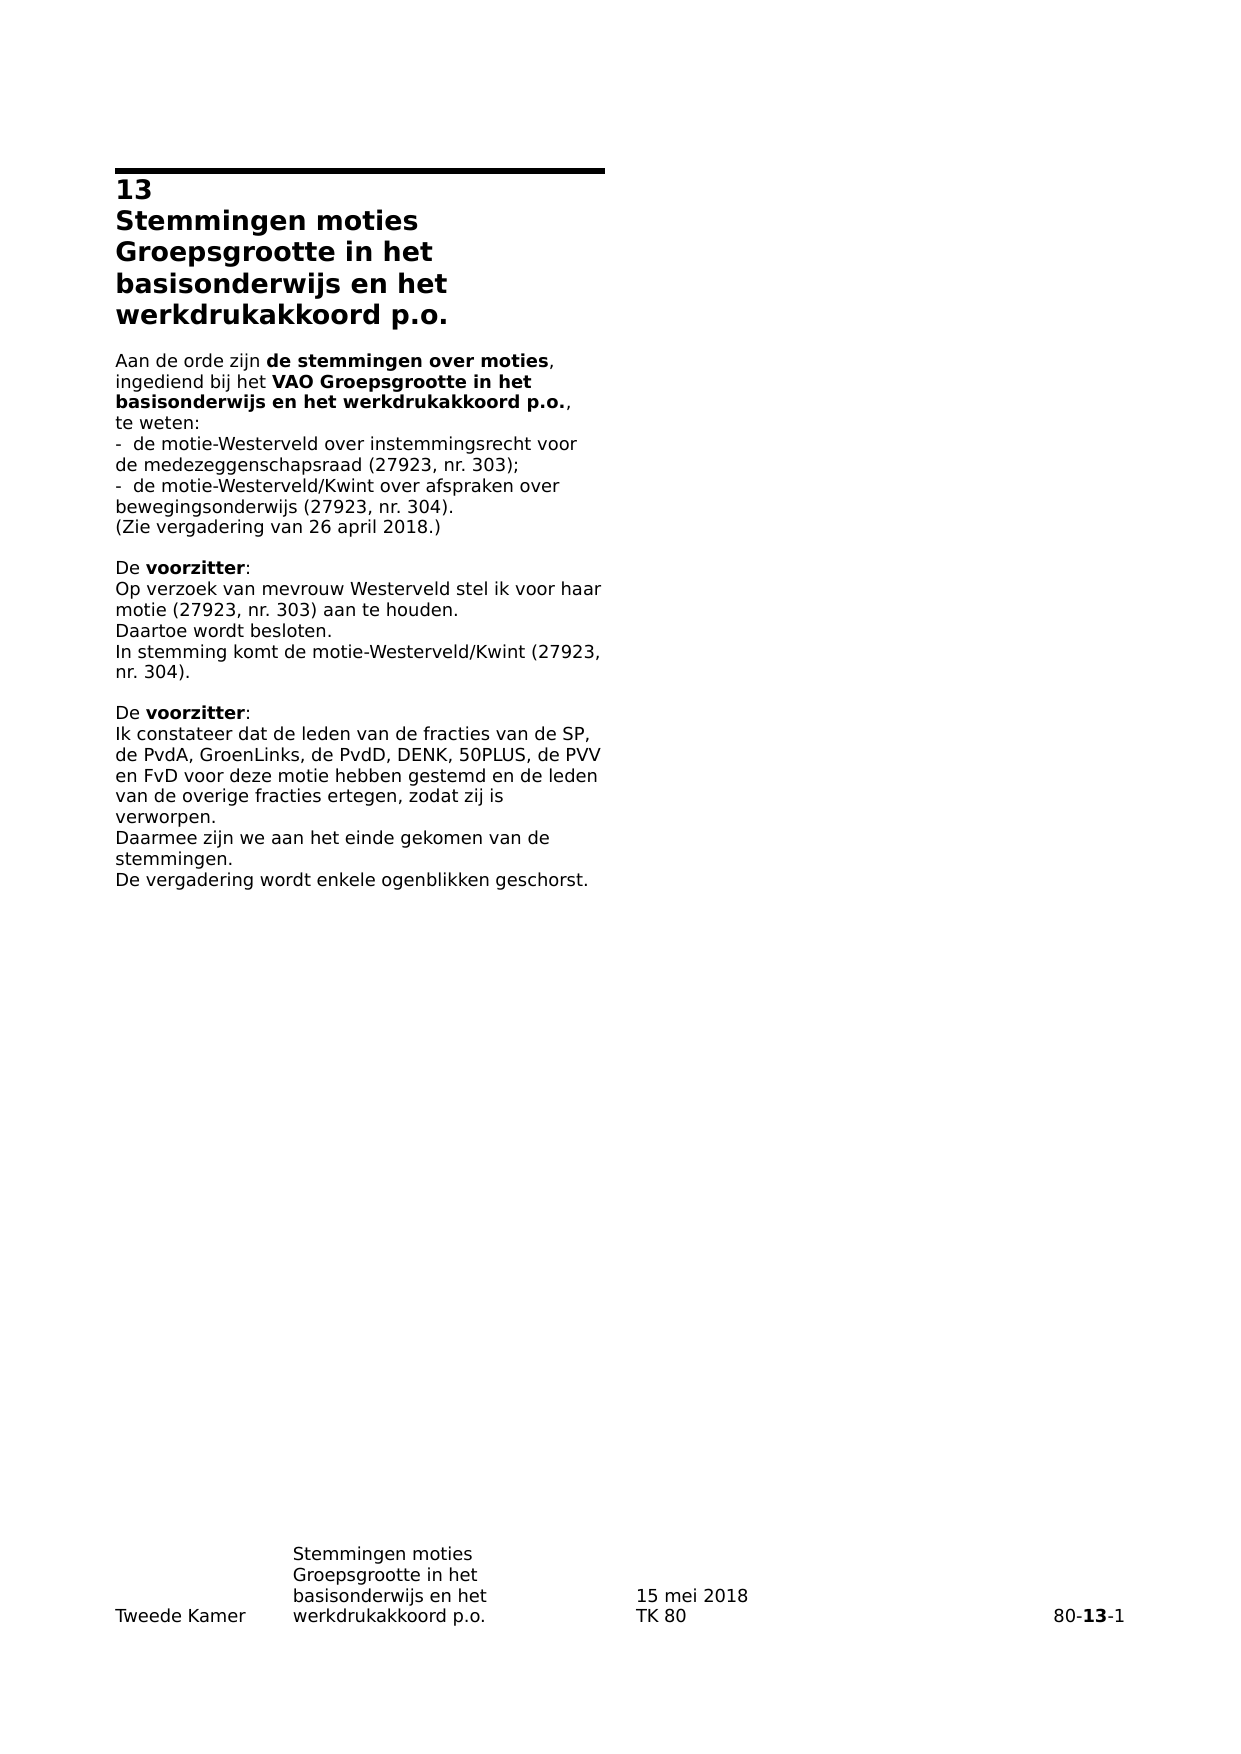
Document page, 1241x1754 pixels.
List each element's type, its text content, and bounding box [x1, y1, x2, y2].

text De voorzitter: [115, 558, 605, 579]
text (Zie vergadering van 26 april 2018.) [115, 517, 605, 538]
text Aan de orde zijn de stemmingen over moties, ingediend bij het VAO Groepsgrootte in het basisonderwijs en het werkdrukakkoord p.o., [115, 351, 605, 413]
text Daarmee zijn we aan het einde gekomen van de stemmingen. [115, 828, 605, 869]
text Op verzoek van mevrouw Westerveld stel ik voor haar motie (27923, nr. 303) aan te houden. [115, 579, 605, 621]
text Daartoe wordt besloten. [115, 621, 605, 641]
text Ik constateer dat de leden van de fracties van de SP, de PvdA, GroenLinks, de PvdD, DENK, 50PLUS, de PVV en FvD voor deze motie hebben gestemd en de leden van de overige fracties ertegen, zodat zij is verworpen. [115, 724, 605, 828]
text De vergadering wordt enkele ogenblikken geschorst. [115, 869, 605, 890]
list de motie-Westerveld over instemmingsrecht voor de medezeggenschapsraad (27923, nr. 303); [115, 434, 605, 476]
title 13 Stemmingen moties Groepsgrootte in het basisonderwijs en het werkdrukakkoord p.o. [115, 174, 605, 331]
text De voorzitter: [115, 703, 605, 724]
list de motie-Westerveld/Kwint over afspraken over bewegingsonderwijs (27923, nr. 304). [115, 476, 605, 517]
text In stemming komt de motie-Westerveld/Kwint (27923, nr. 304). [115, 641, 605, 683]
text te weten: [115, 413, 605, 434]
